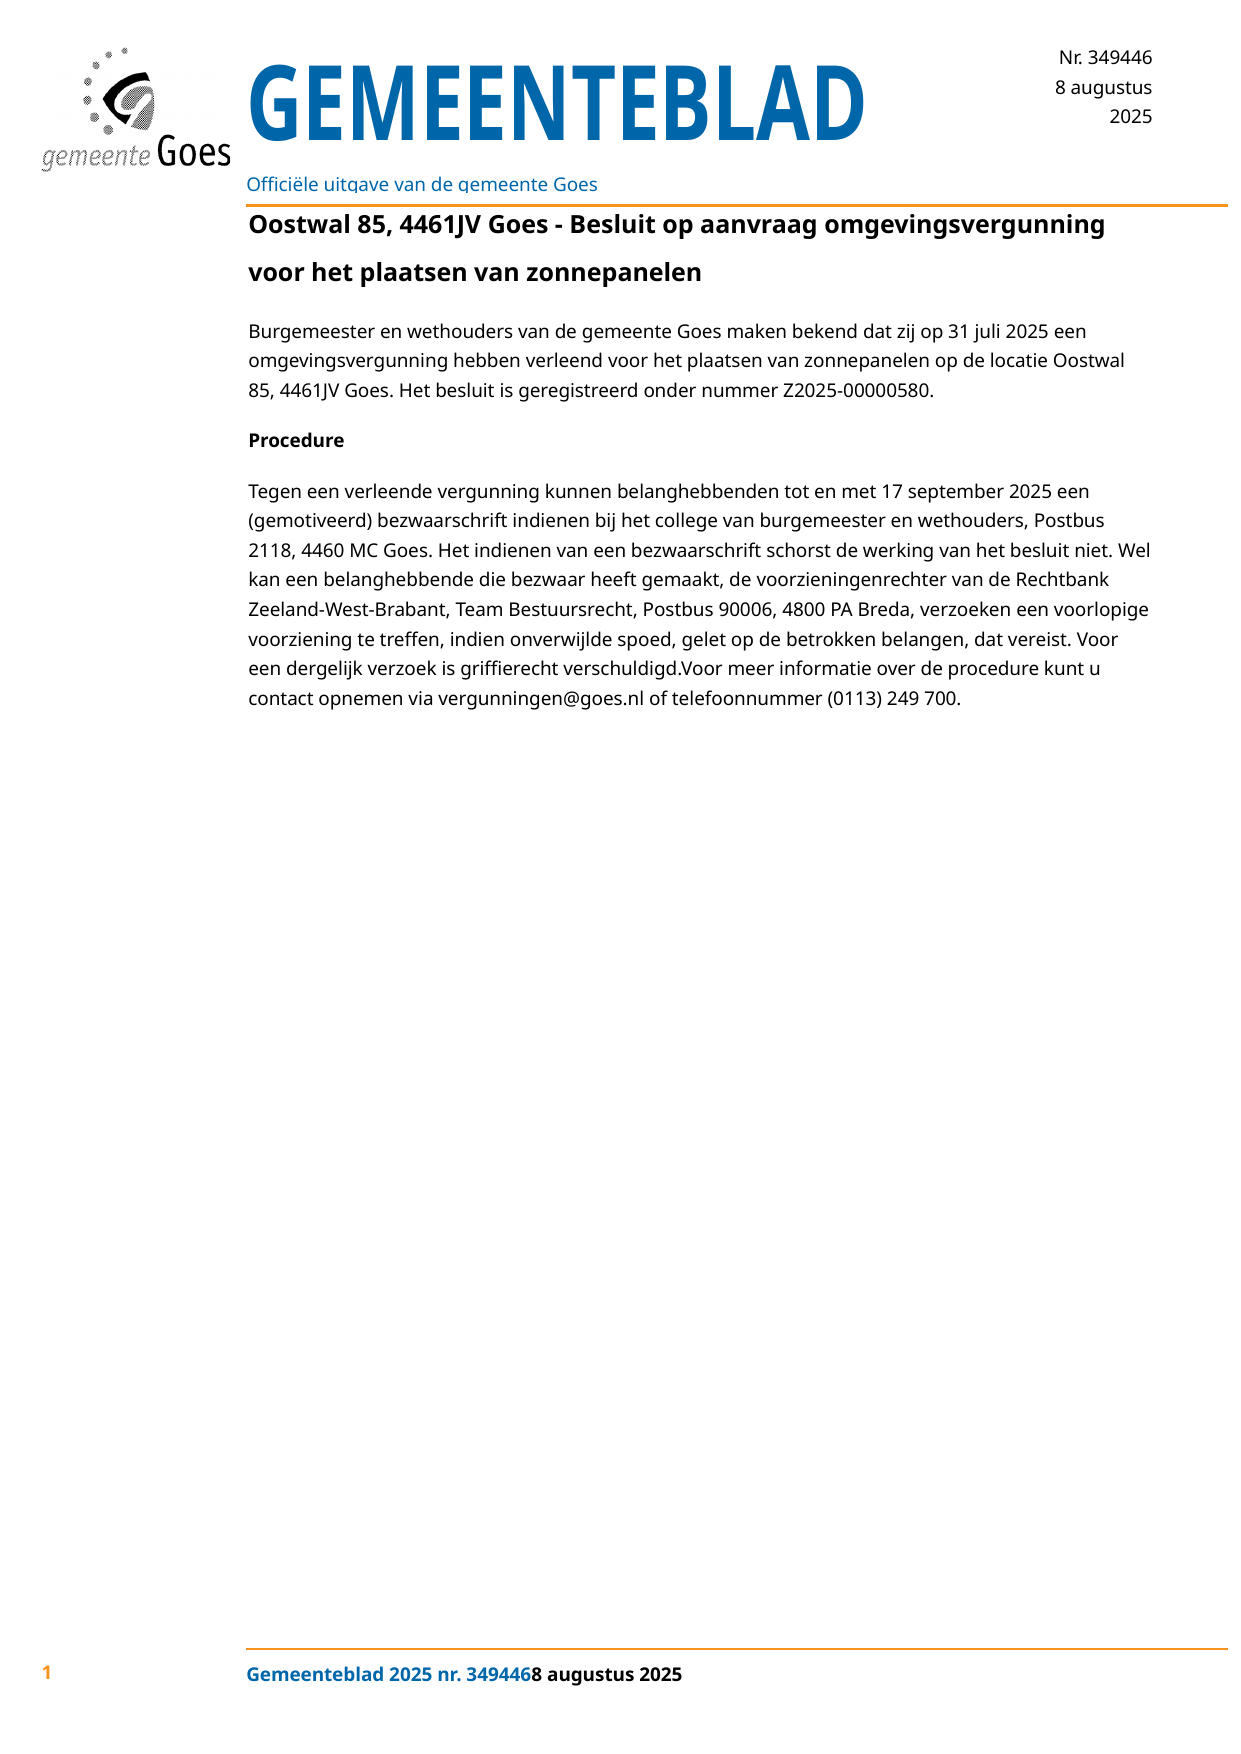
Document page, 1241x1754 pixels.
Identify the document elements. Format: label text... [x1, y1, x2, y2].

text Procedure [248, 427, 1152, 453]
picture [41, 47, 231, 172]
text Oostwal 85, 4461JV Goes - Besluit op aanvraag omgevingsvergunning voor het plaatsen van zonnepanelen [248, 207, 1152, 288]
text Tegen een verleende vergunning kunnen belanghebbenden tot en met 17 september 2025 een (gemotiveerd) bezwaarschrift indienen bij het college van burgemeester en wethouders, Postbus 2118, 4460 MC Goes. Het indienen van een bezwaarschrift schorst de werking van het besluit niet. Wel kan een belanghebbende die bezwaar heeft gemaakt, de voorzieningenrechter van de Rechtbank Zeeland-West-Brabant, Team Bestuursrecht, Postbus 90006, 4800 PA Breda, verzoeken een voorlopige voorziening te treffen, indien onverwijlde spoed, gelet op de betrokken belangen, dat vereist. Voor een dergelijk verzoek is griffierecht verschuldigd.Voor meer informatie over de procedure kunt u contact opnemen via vergunningen@goes.nl of telefoonnummer (0113) 249 700. [248, 478, 1152, 711]
text Burgemeester en wethouders van de gemeente Goes maken bekend dat zij op 31 juli 2025 een omgevingsvergunning hebben verleend voor het plaatsen van zonnepanelen op de locatie Oostwal 85, 4461JV Goes. Het besluit is geregistreerd onder nummer Z2025-00000580. [248, 318, 1152, 403]
